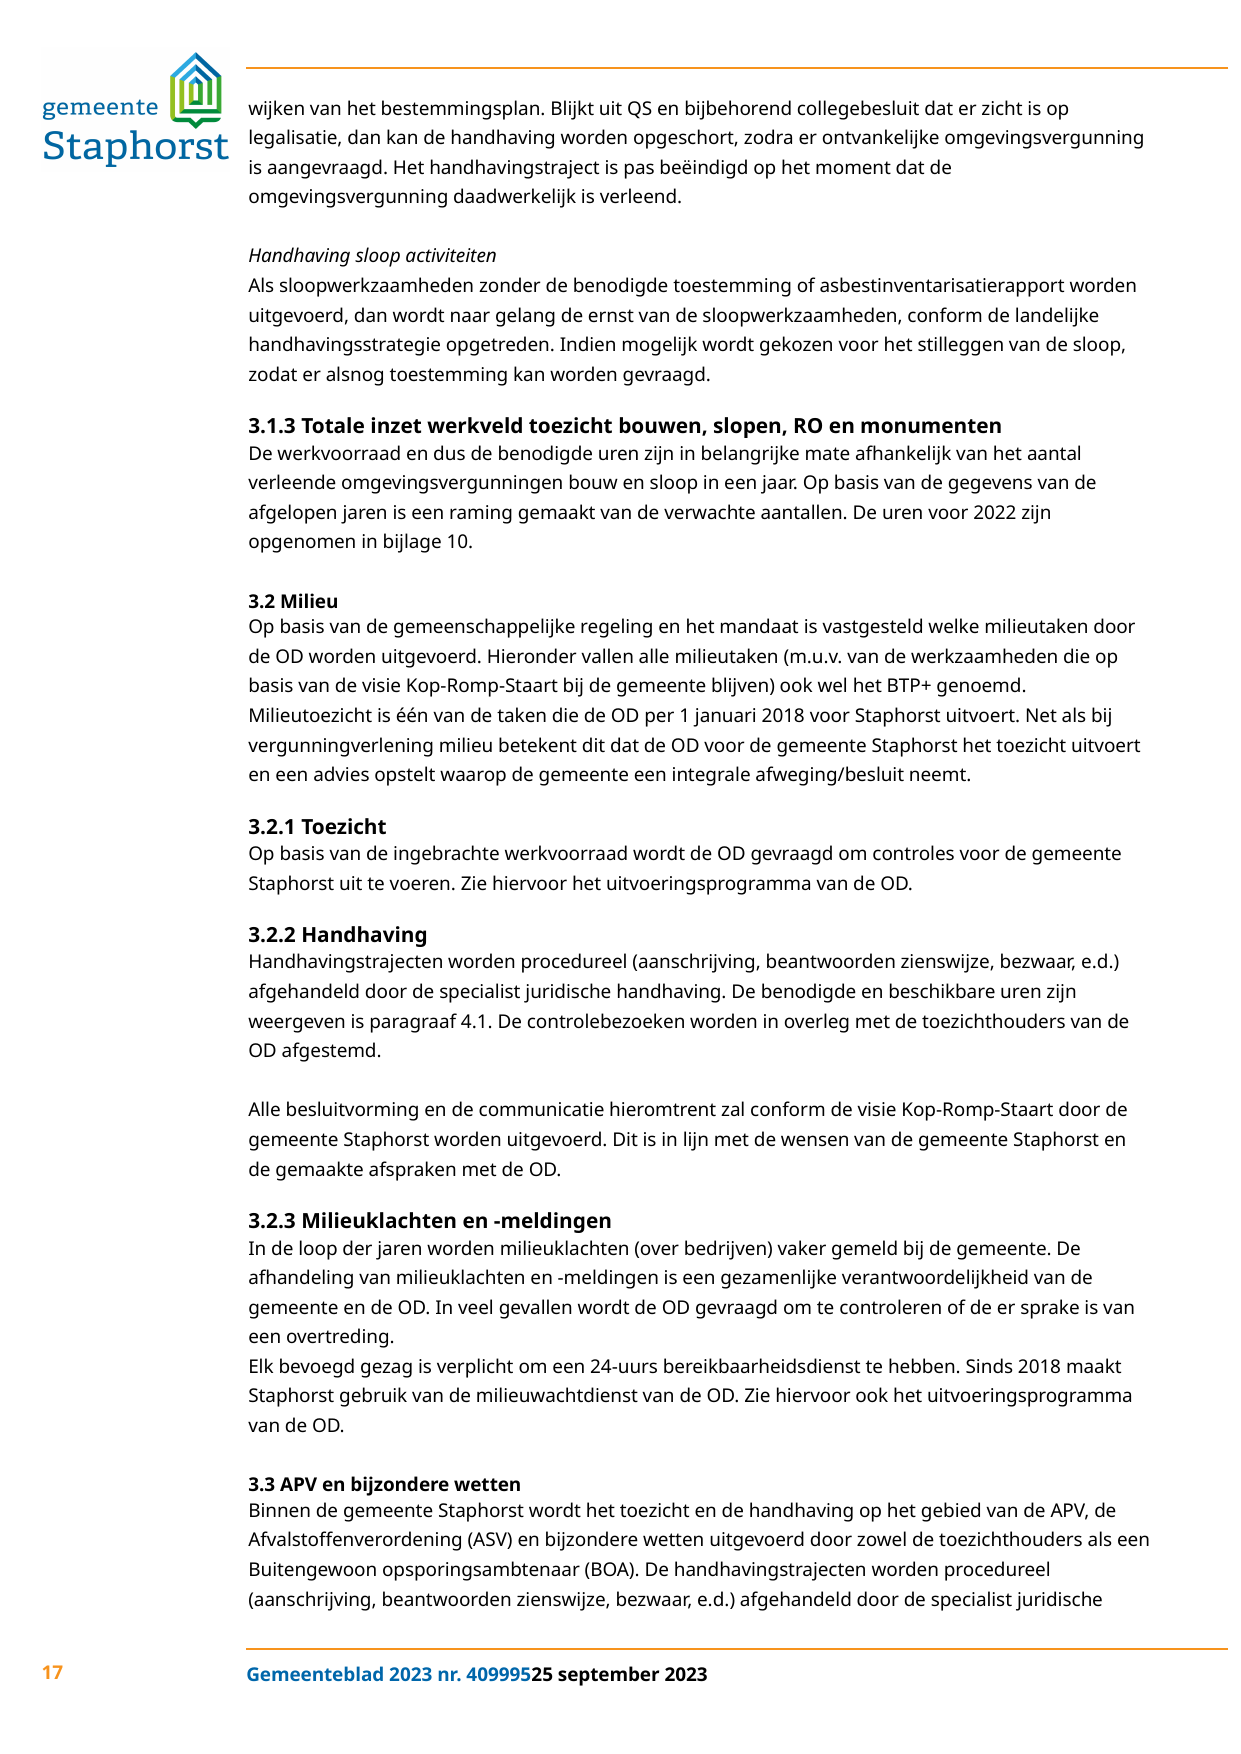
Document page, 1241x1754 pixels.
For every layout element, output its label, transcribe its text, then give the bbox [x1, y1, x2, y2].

text Op basis van de gemeenschappelijke regeling en het mandaat is vastgesteld welke milieutaken door de OD worden uitgevoerd. Hieronder vallen alle milieutaken (m.u.v. van de werkzaamheden die op basis van de visie Kop-Romp-Staart bij de gemeente blijven) ook wel het BTP+ genoemd. Milieutoezicht is één van de taken die de OD per 1 januari 2018 voor Staphorst uitvoert. Net als bij vergunningverlening milieu betekent dit dat de OD voor de gemeente Staphorst het toezicht uitvoert en een advies opstelt waarop de gemeente een integrale afweging/besluit neemt. [248, 613, 1152, 787]
text Elk bevoegd gezag is verplicht om een 24-uurs bereikbaarheidsdienst te hebben. Sinds 2018 maakt Staphorst gebruik van de milieuwachtdienst van de OD. Zie hiervoor ook het uitvoeringsprogramma van de OD. [248, 1353, 1152, 1438]
text 3.2 Milieu [248, 588, 1152, 613]
text wijken van het bestemmingsplan. Blijkt uit QS en bijbehorend collegebesluit dat er zicht is op legalisatie, dan kan de handhaving worden opgeschort, zodra er ontvankelijke omgevingsvergunning is aangevraagd. Het handhavingstraject is pas beëindigd op het moment dat de omgevingsvergunning daadwerkelijk is verleend. [248, 95, 1152, 209]
text Op basis van de ingebrachte werkvoorraad wordt de OD gevraagd om controles voor de gemeente Staphorst uit te voeren. Zie hiervoor het uitvoeringsprogramma van de OD. [248, 840, 1152, 896]
text 3.2.2 Handhaving [248, 920, 1152, 949]
text 3.1.3 Totale inzet werkveld toezicht bouwen, slopen, RO en monumenten [248, 411, 1152, 440]
text Handhaving sloop activiteiten [248, 243, 1152, 268]
text Handhavingstrajecten worden procedureel (aanschrijving, beantwoorden zienswijze, bezwaar, e.d.) afgehandeld door de specialist juridische handhaving. De benodigde en beschikbare uren zijn weergeven is paragraaf 4.1. De controlebezoeken worden in overleg met de toezichthouders van de OD afgestemd. [248, 949, 1152, 1063]
text In de loop der jaren worden milieuklachten (over bedrijven) vaker gemeld bij de gemeente. De afhandeling van milieuklachten en -meldingen is een gezamenlijke verantwoordelijkheid van de gemeente en de OD. In veel gevallen wordt de OD gevraagd om te controleren of de er sprake is van een overtreding. [248, 1235, 1152, 1349]
text 3.2.3 Milieuklachten en -meldingen [248, 1206, 1152, 1235]
text 3.3 APV en bijzondere wetten [248, 1471, 1152, 1497]
text Alle besluitvorming en de communicatie hieromtrent zal conform de visie Kop-Romp-Staart door de gemeente Staphorst worden uitgevoerd. Dit is in lijn met de wensen van de gemeente Staphorst en de gemaakte afspraken met de OD. [248, 1097, 1152, 1182]
text Als sloopwerkzaamheden zonder de benodigde toestemming of asbestinventarisatierapport worden uitgevoerd, dan wordt naar gelang de ernst van de sloopwerkzaamheden, conform de landelijke handhavingsstrategie opgetreden. Indien mogelijk wordt gekozen voor het stilleggen van de sloop, zodat er alsnog toestemming kan worden gevraagd. [248, 272, 1152, 387]
text 3.2.1 Toezicht [248, 812, 1152, 840]
text Binnen de gemeente Staphorst wordt het toezicht en de handhaving op het gebied van de APV, de Afvalstoffenverordening (ASV) en bijzondere wetten uitgevoerd door zowel de toezichthouders als een Buitengewoon opsporingsambtenaar (BOA). De handhavingstrajecten worden procedureel (aanschrijving, beantwoorden zienswijze, bezwaar, e.d.) afgehandeld door de specialist juridische [248, 1497, 1152, 1612]
picture [41, 47, 231, 172]
text De werkvoorraad en dus de benodigde uren zijn in belangrijke mate afhankelijk van het aantal verleende omgevingsvergunningen bouw en sloop in een jaar. Op basis van de gegevens van de afgelopen jaren is een raming gemaakt van de verwachte aantallen. De uren voor 2022 zijn opgenomen in bijlage 10. [248, 440, 1152, 554]
